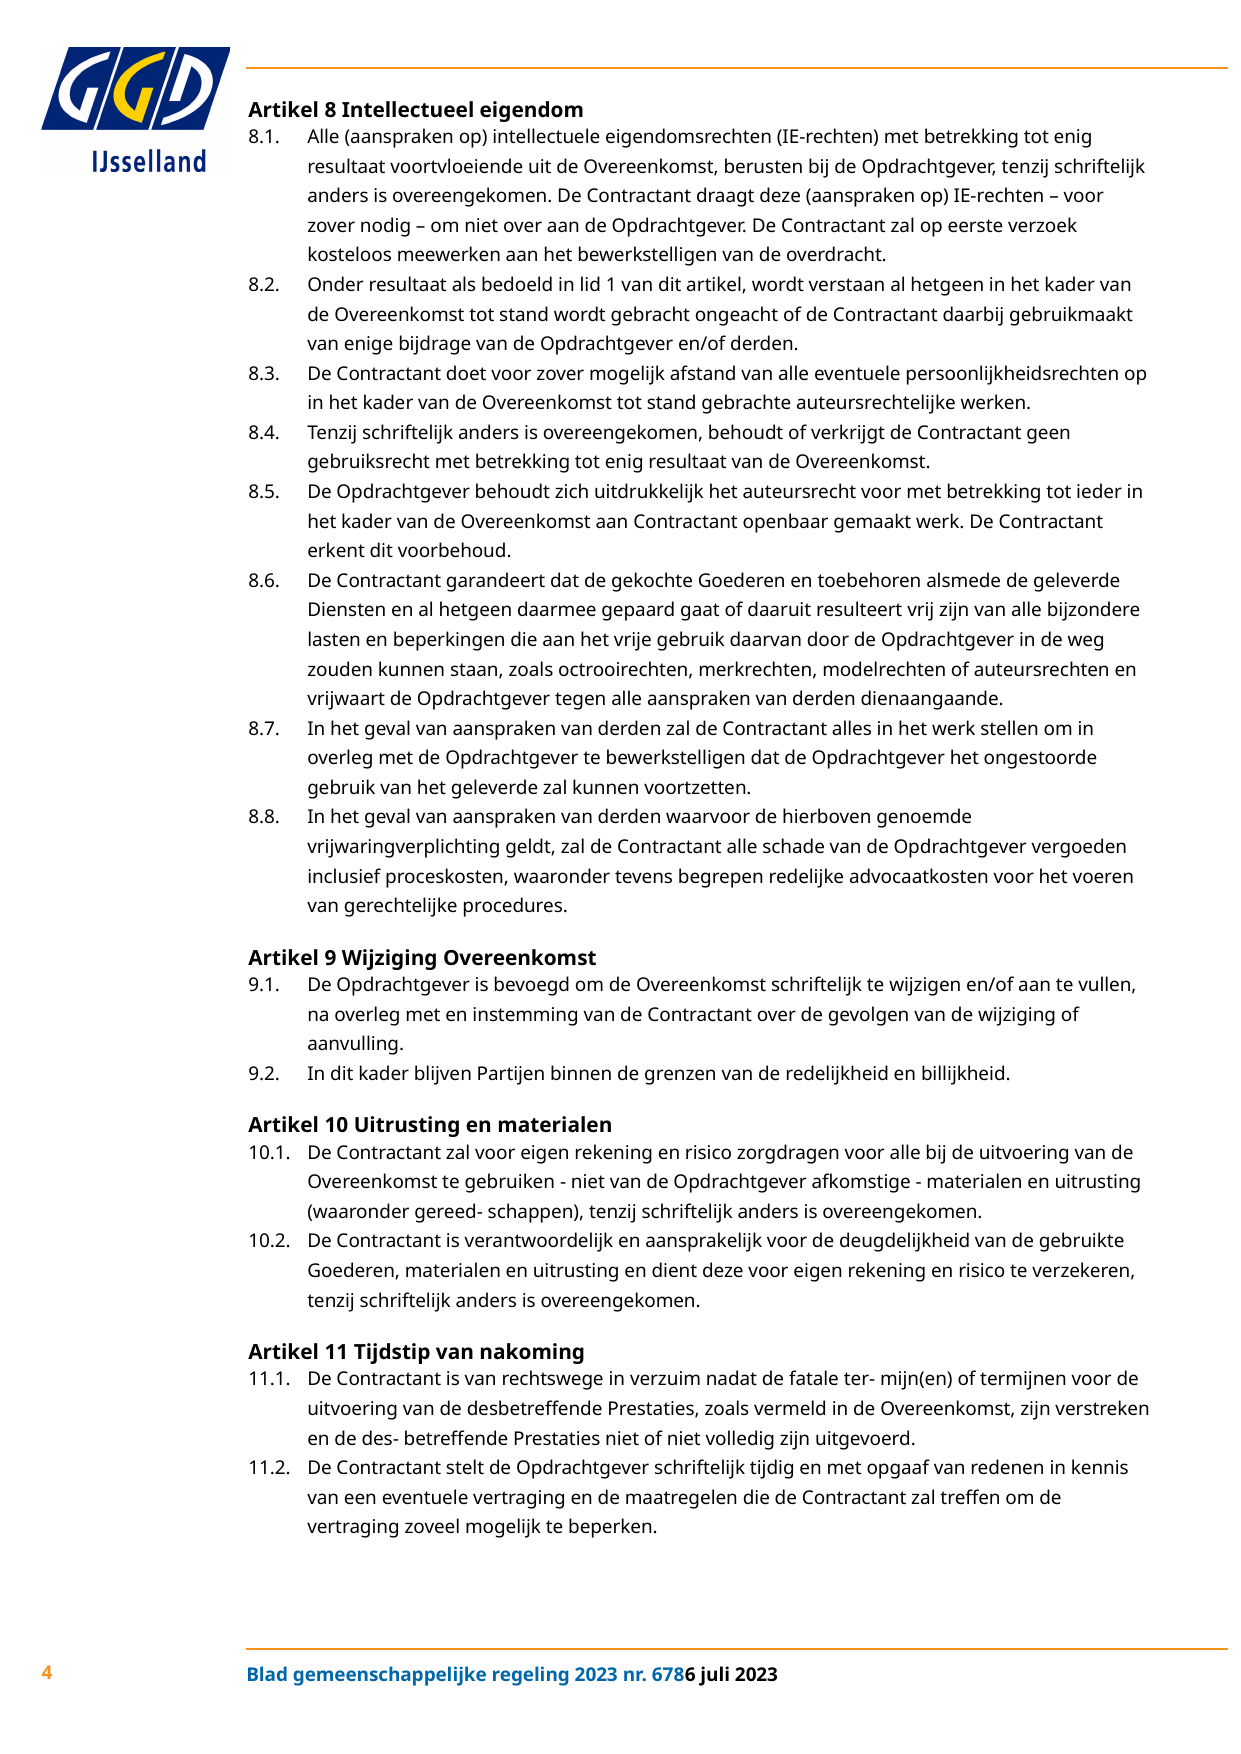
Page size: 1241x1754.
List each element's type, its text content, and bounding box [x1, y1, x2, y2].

list In het geval van aanspraken van derden waarvoor de hierboven genoemde vrijwaringverplichting geldt, zal de Contractant alle schade van de Opdrachtgever vergoeden inclusief proceskosten, waaronder tevens begrepen redelijke advocaatkosten voor het voeren van gerechtelijke procedures. [248, 804, 1152, 918]
list Onder resultaat als bedoeld in lid 1 van dit artikel, wordt verstaan al hetgeen in het kader van de Overeenkomst tot stand wordt gebracht ongeacht of de Contractant daarbij gebruikmaakt van enige bijdrage van de Opdrachtgever en/of derden. [248, 271, 1152, 356]
list De Contractant garandeert dat de gekochte Goederen en toebehoren alsmede de geleverde Diensten en al hetgeen daarmee gepaard gaat of daaruit resulteert vrij zijn van alle bijzondere lasten en beperkingen die aan het vrije gebruik daarvan door de Opdrachtgever in de weg zouden kunnen staan, zoals octrooirechten, merkrechten, modelrechten of auteursrechten en vrijwaart de Opdrachtgever tegen alle aanspraken van derden dienaangaande. [248, 567, 1152, 711]
list De Contractant stelt de Opdrachtgever schriftelijk tijdig en met opgaaf van redenen in kennis van een eventuele vertraging en de maatregelen die de Contractant zal treffen om de vertraging zoveel mogelijk te beperken. [248, 1454, 1152, 1539]
text Artikel 8 Intellectueel eigendom [248, 95, 1152, 123]
list De Contractant doet voor zover mogelijk afstand van alle eventuele persoonlijkheidsrechten op in het kader van de Overeenkomst tot stand gebrachte auteursrechtelijke werken. [248, 360, 1152, 415]
list De Contractant is van rechtswege in verzuim nadat de fatale ter- mijn(en) of termijnen voor de uitvoering van de desbetreffende Prestaties, zoals vermeld in de Overeenkomst, zijn verstreken en de des- betreffende Prestaties niet of niet volledig zijn uitgevoerd. [248, 1366, 1152, 1451]
list Tenzij schriftelijk anders is overeengekomen, behoudt of verkrijgt de Contractant geen gebruiksrecht met betrekking tot enig resultaat van de Overeenkomst. [248, 419, 1152, 474]
list Alle (aanspraken op) intellectuele eigendomsrechten (IE-rechten) met betrekking tot enig resultaat voortvloeiende uit de Overeenkomst, berusten bij de Opdrachtgever, tenzij schriftelijk anders is overeengekomen. De Contractant draagt deze (aanspraken op) IE-rechten – voor zover nodig – om niet over aan de Opdrachtgever. De Contractant zal op eerste verzoek kosteloos meewerken aan het bewerkstelligen van de overdracht. [248, 123, 1152, 267]
text Artikel 9 Wijziging Overeenkomst [248, 943, 1152, 971]
text Artikel 11 Tijdstip van nakoming [248, 1337, 1152, 1366]
text Artikel 10 Uitrusting en materialen [248, 1110, 1152, 1139]
list De Opdrachtgever is bevoegd om de Overeenkomst schriftelijk te wijzigen en/of aan te vullen, na overleg met en instemming van de Contractant over de gevolgen van de wijziging of aanvulling. [248, 971, 1152, 1056]
list De Opdrachtgever behoudt zich uitdrukkelijk het auteursrecht voor met betrekking tot ieder in het kader van de Overeenkomst aan Contractant openbaar gemaakt werk. De Contractant erkent dit voorbehoud. [248, 478, 1152, 563]
list De Contractant is verantwoordelijk en aansprakelijk voor de deugdelijkheid van de gebruikte Goederen, materialen en uitrusting en dient deze voor eigen rekening en risico te verzekeren, tenzij schriftelijk anders is overeengekomen. [248, 1228, 1152, 1312]
list In het geval van aanspraken van derden zal de Contractant alles in het werk stellen om in overleg met de Opdrachtgever te bewerkstelligen dat de Opdrachtgever het ongestoorde gebruik van het geleverde zal kunnen voortzetten. [248, 715, 1152, 800]
list De Contractant zal voor eigen rekening en risico zorgdragen voor alle bij de uitvoering van de Overeenkomst te gebruiken - niet van de Opdrachtgever afkomstige - materialen en uitrusting (waaronder gereed- schappen), tenzij schriftelijk anders is overeengekomen. [248, 1139, 1152, 1224]
list In dit kader blijven Partijen binnen de grenzen van de redelijkheid en billijkheid. [248, 1060, 1152, 1086]
picture [41, 47, 231, 172]
